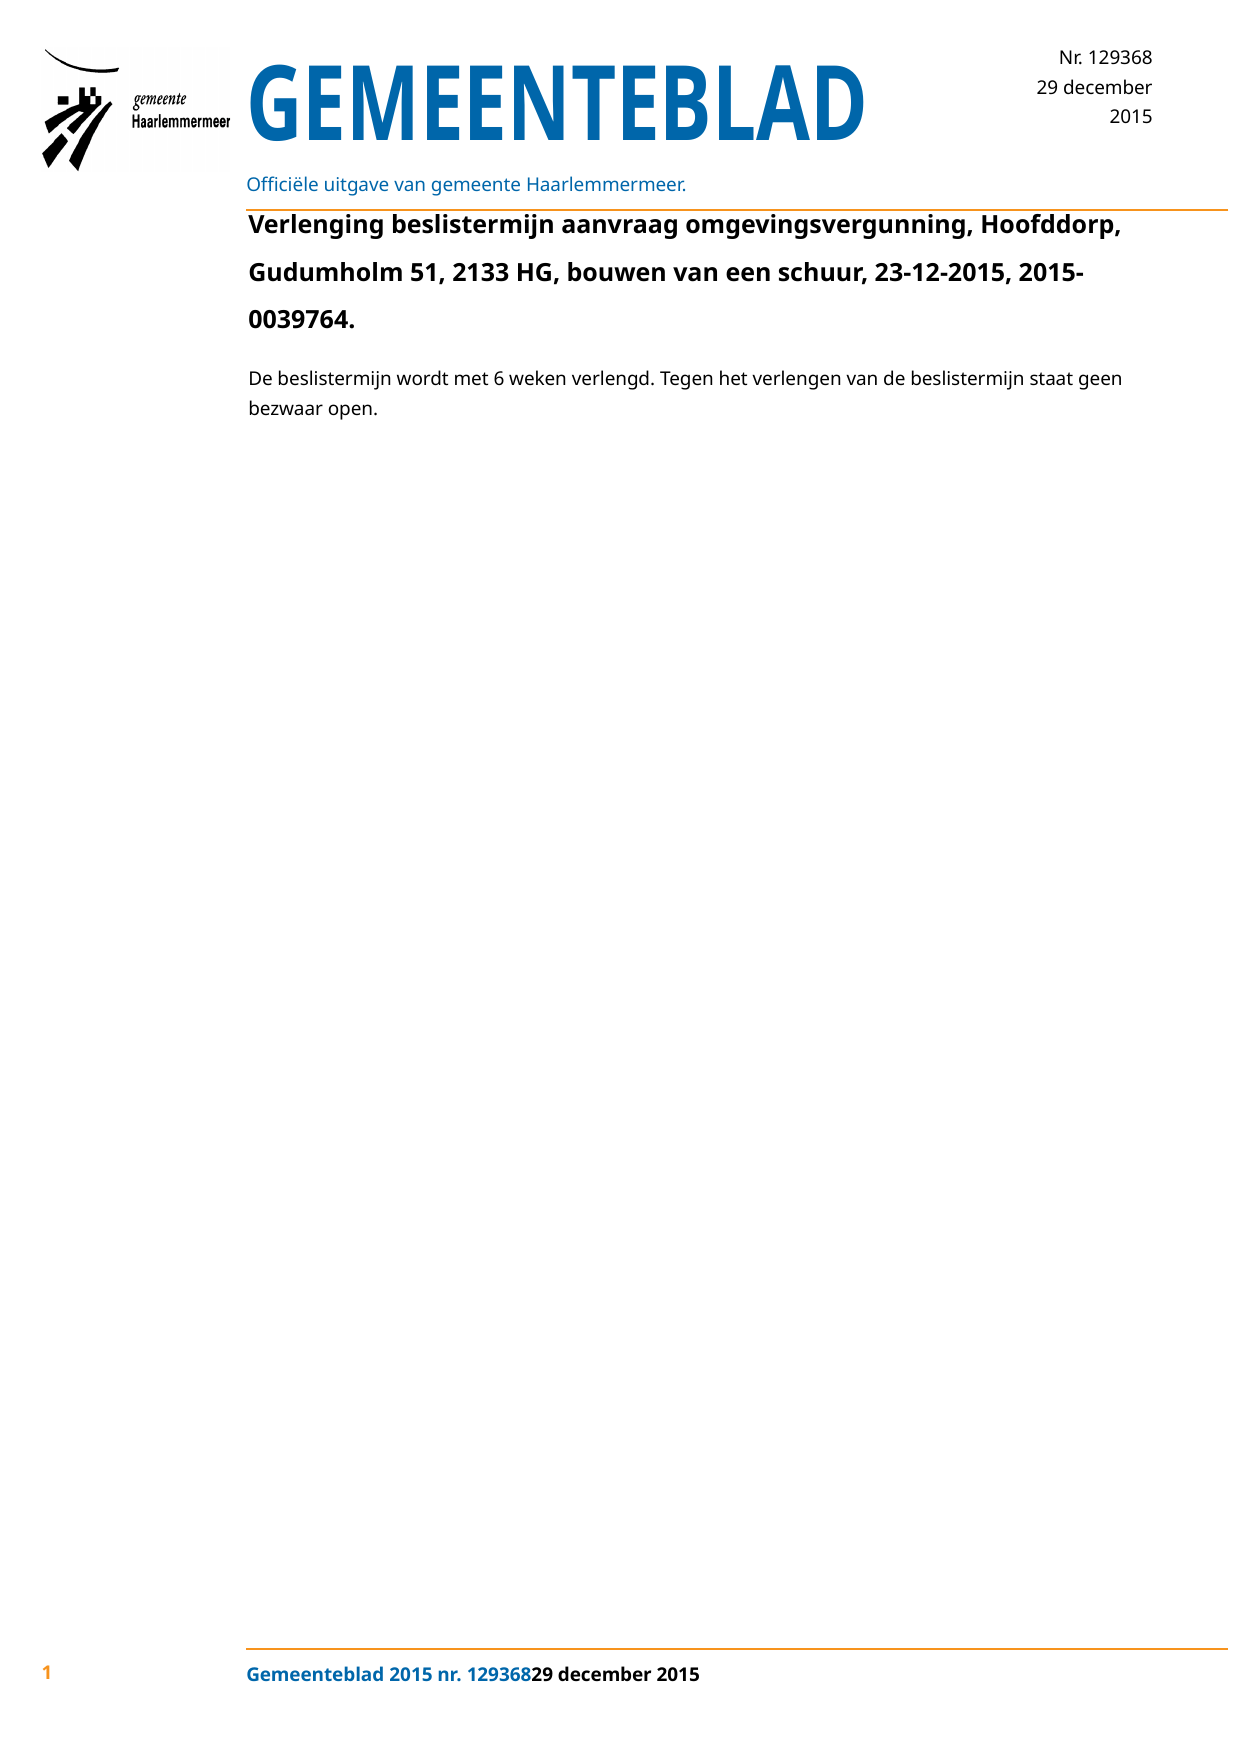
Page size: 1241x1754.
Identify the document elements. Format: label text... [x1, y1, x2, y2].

text De beslistermijn wordt met 6 weken verlengd. Tegen het verlengen van de beslistermijn staat geen bezwaar open. [248, 366, 1152, 421]
text Verlenging beslistermijn aanvraag omgevingsvergunning, Hoofddorp, Gudumholm 51, 2133 HG, bouwen van een schuur, 23-12-2015, 2015-0039764. [248, 211, 1152, 336]
picture [41, 47, 231, 172]
